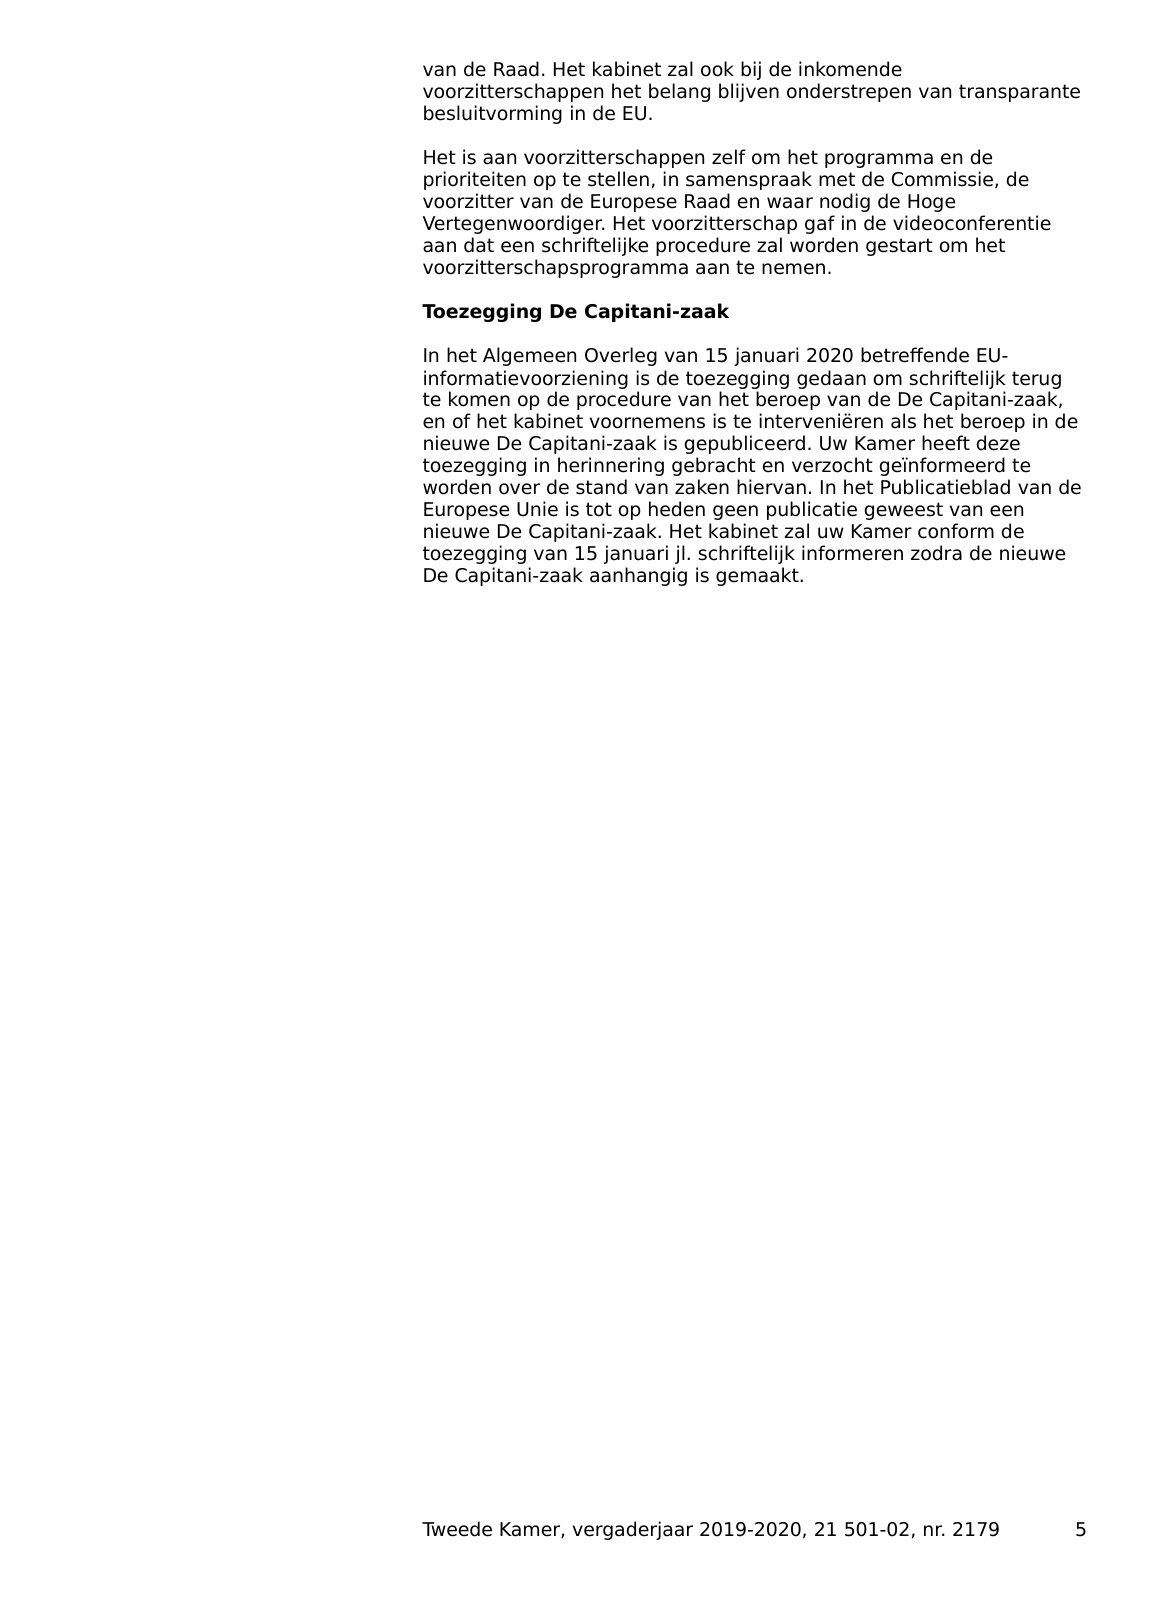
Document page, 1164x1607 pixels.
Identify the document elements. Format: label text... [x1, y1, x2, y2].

text In het Algemeen Overleg van 15 januari 2020 betreffende EU-informatievoorziening is de toezegging gedaan om schriftelijk terug te komen op de procedure van het beroep van de De Capitani-zaak, en of het kabinet voornemens is te interveniëren als het beroep in de nieuwe De Capitani-zaak is gepubliceerd. Uw Kamer heeft deze toezegging in herinnering gebracht en verzocht geïnformeerd te worden over de stand van zaken hiervan. In het Publicatieblad van de Europese Unie is tot op heden geen publicatie geweest van een nieuwe De Capitani-zaak. Het kabinet zal uw Kamer conform de toezegging van 15 januari jl. schriftelijk informeren zodra de nieuwe De Capitani-zaak aanhangig is gemaakt. [422, 345, 1087, 587]
subtitle Toezegging De Capitani-zaak [422, 301, 1087, 323]
text Het is aan voorzitterschappen zelf om het programma en de prioriteiten op te stellen, in samenspraak met de Commissie, de voorzitter van de Europese Raad en waar nodig de Hoge Vertegenwoordiger. Het voorzitterschap gaf in de videoconferentie aan dat een schriftelijke procedure zal worden gestart om het voorzitterschapsprogramma aan te nemen. [422, 147, 1087, 279]
text van de Raad. Het kabinet zal ook bij de inkomende voorzitterschappen het belang blijven onderstrepen van transparante besluitvorming in de EU. [422, 59, 1087, 125]
